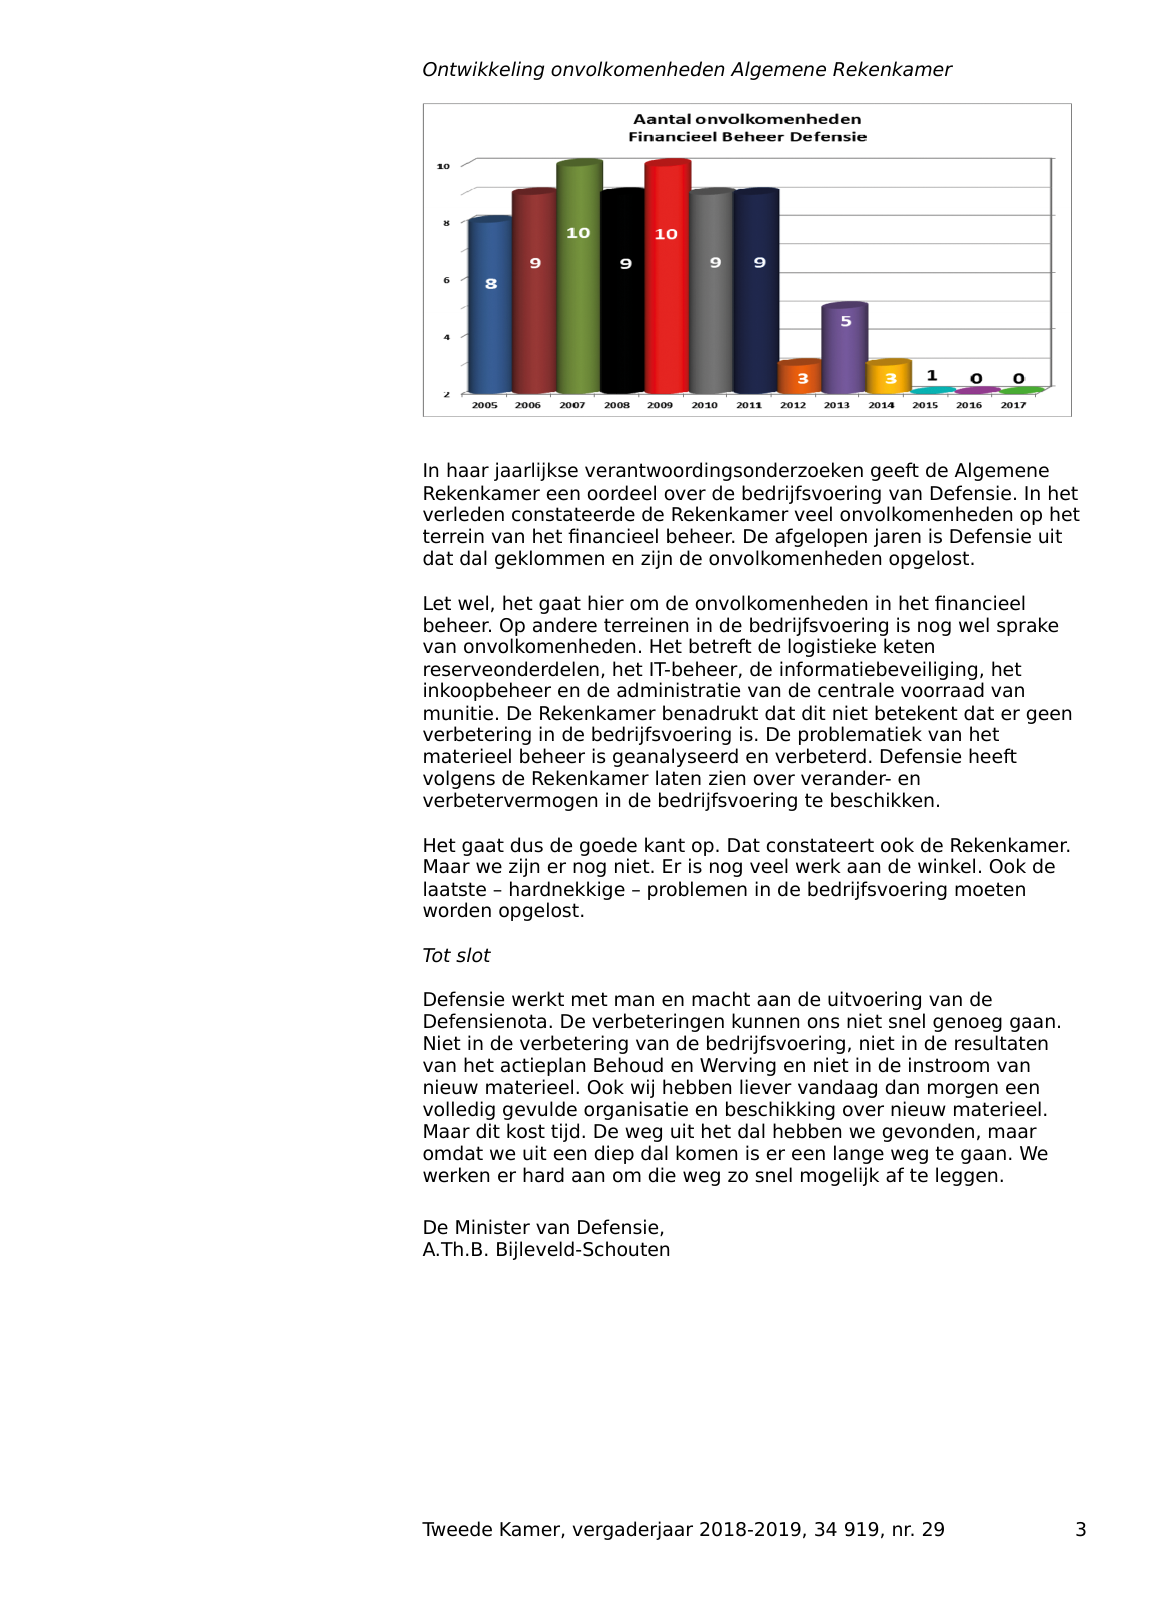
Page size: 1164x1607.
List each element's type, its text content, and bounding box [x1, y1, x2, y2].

text De Minister van Defensie, A.Th.B. Bijleveld-Schouten [422, 1217, 1087, 1261]
picture [422, 103, 1072, 417]
text Het gaat dus de goede kant op. Dat constateert ook de Rekenkamer. Maar we zijn er nog niet. Er is nog veel werk aan de winkel. Ook de laatste – hardnekkige – problemen in de bedrijfsvoering moeten worden opgelost. [422, 834, 1087, 922]
text In haar jaarlijkse verantwoordingsonderzoeken geeft de Algemene Rekenkamer een oordeel over de bedrijfsvoering van Defensie. In het verleden constateerde de Rekenkamer veel onvolkomenheden op het terrein van het financieel beheer. De afgelopen jaren is Defensie uit dat dal geklommen en zijn de onvolkomenheden opgelost. [422, 460, 1087, 570]
subtitle Ontwikkeling onvolkomenheden Algemene Rekenkamer [422, 59, 1087, 81]
text Defensie werkt met man en macht aan de uitvoering van de Defensienota. De verbeteringen kunnen ons niet snel genoeg gaan. Niet in de verbetering van de bedrijfsvoering, niet in de resultaten van het actieplan Behoud en Werving en niet in de instroom van nieuw materieel. Ook wij hebben liever vandaag dan morgen een volledig gevulde organisatie en beschikking over nieuw materieel. Maar dit kost tijd. De weg uit het dal hebben we gevonden, maar omdat we uit een diep dal komen is er een lange weg te gaan. We werken er hard aan om die weg zo snel mogelijk af te leggen. [422, 989, 1087, 1187]
subtitle Tot slot [422, 944, 1087, 967]
text Let wel, het gaat hier om de onvolkomenheden in het financieel beheer. Op andere terreinen in de bedrijfsvoering is nog wel sprake van onvolkomenheden. Het betreft de logistieke keten reserveonderdelen, het IT-beheer, de informatiebeveiliging, het inkoopbeheer en de administratie van de centrale voorraad van munitie. De Rekenkamer benadrukt dat dit niet betekent dat er geen verbetering in de bedrijfsvoering is. De problematiek van het materieel beheer is geanalyseerd en verbeterd. Defensie heeft volgens de Rekenkamer laten zien over verander- en verbetervermogen in de bedrijfsvoering te beschikken. [422, 592, 1087, 812]
